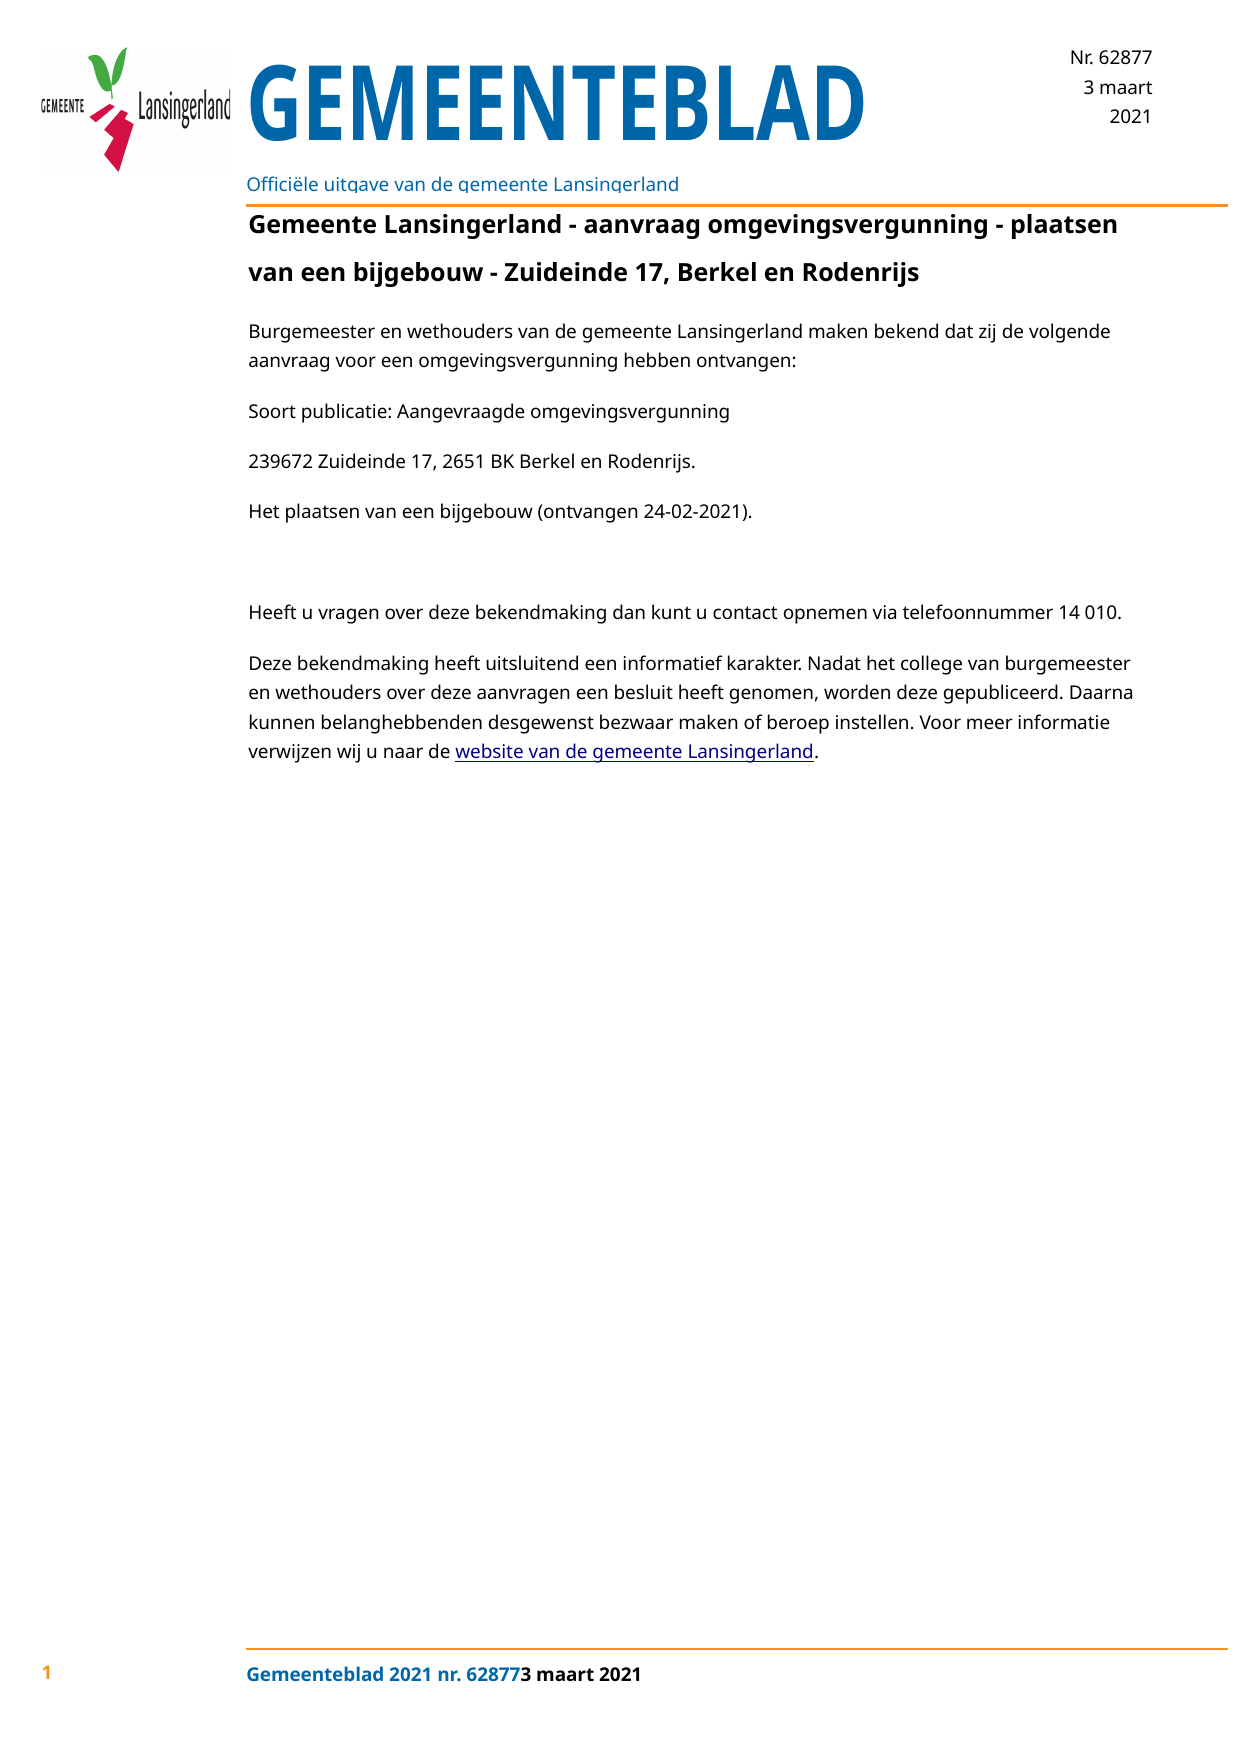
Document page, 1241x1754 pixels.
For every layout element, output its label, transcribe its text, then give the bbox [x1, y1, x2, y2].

text 239672 Zuideinde 17, 2651 BK Berkel en Rodenrijs. [248, 448, 1152, 474]
text Soort publicatie: Aangevraagde omgevingsvergunning [248, 398, 1152, 424]
text Gemeente Lansingerland - aanvraag omgevingsvergunning - plaatsen van een bijgebouw - Zuideinde 17, Berkel en Rodenrijs [248, 207, 1152, 288]
text Heeft u vragen over deze bekendmaking dan kunt u contact opnemen via telefoonnummer 14 010. [248, 599, 1152, 625]
text Deze bekendmaking heeft uitsluitend een informatief karakter. Nadat het college van burgemeester en wethouders over deze aanvragen een besluit heeft genomen, worden deze gepubliceerd. Daarna kunnen belanghebbenden desgewenst bezwaar maken of beroep instellen. Voor meer informatie verwijzen wij u naar de website van de gemeente Lansingerland. [248, 650, 1152, 764]
picture [41, 47, 231, 172]
text Burgemeester en wethouders van de gemeente Lansingerland maken bekend dat zij de volgende aanvraag voor een omgevingsvergunning hebben ontvangen: [248, 318, 1152, 373]
text Het plaatsen van een bijgebouw (ontvangen 24-02-2021). [248, 499, 1152, 524]
